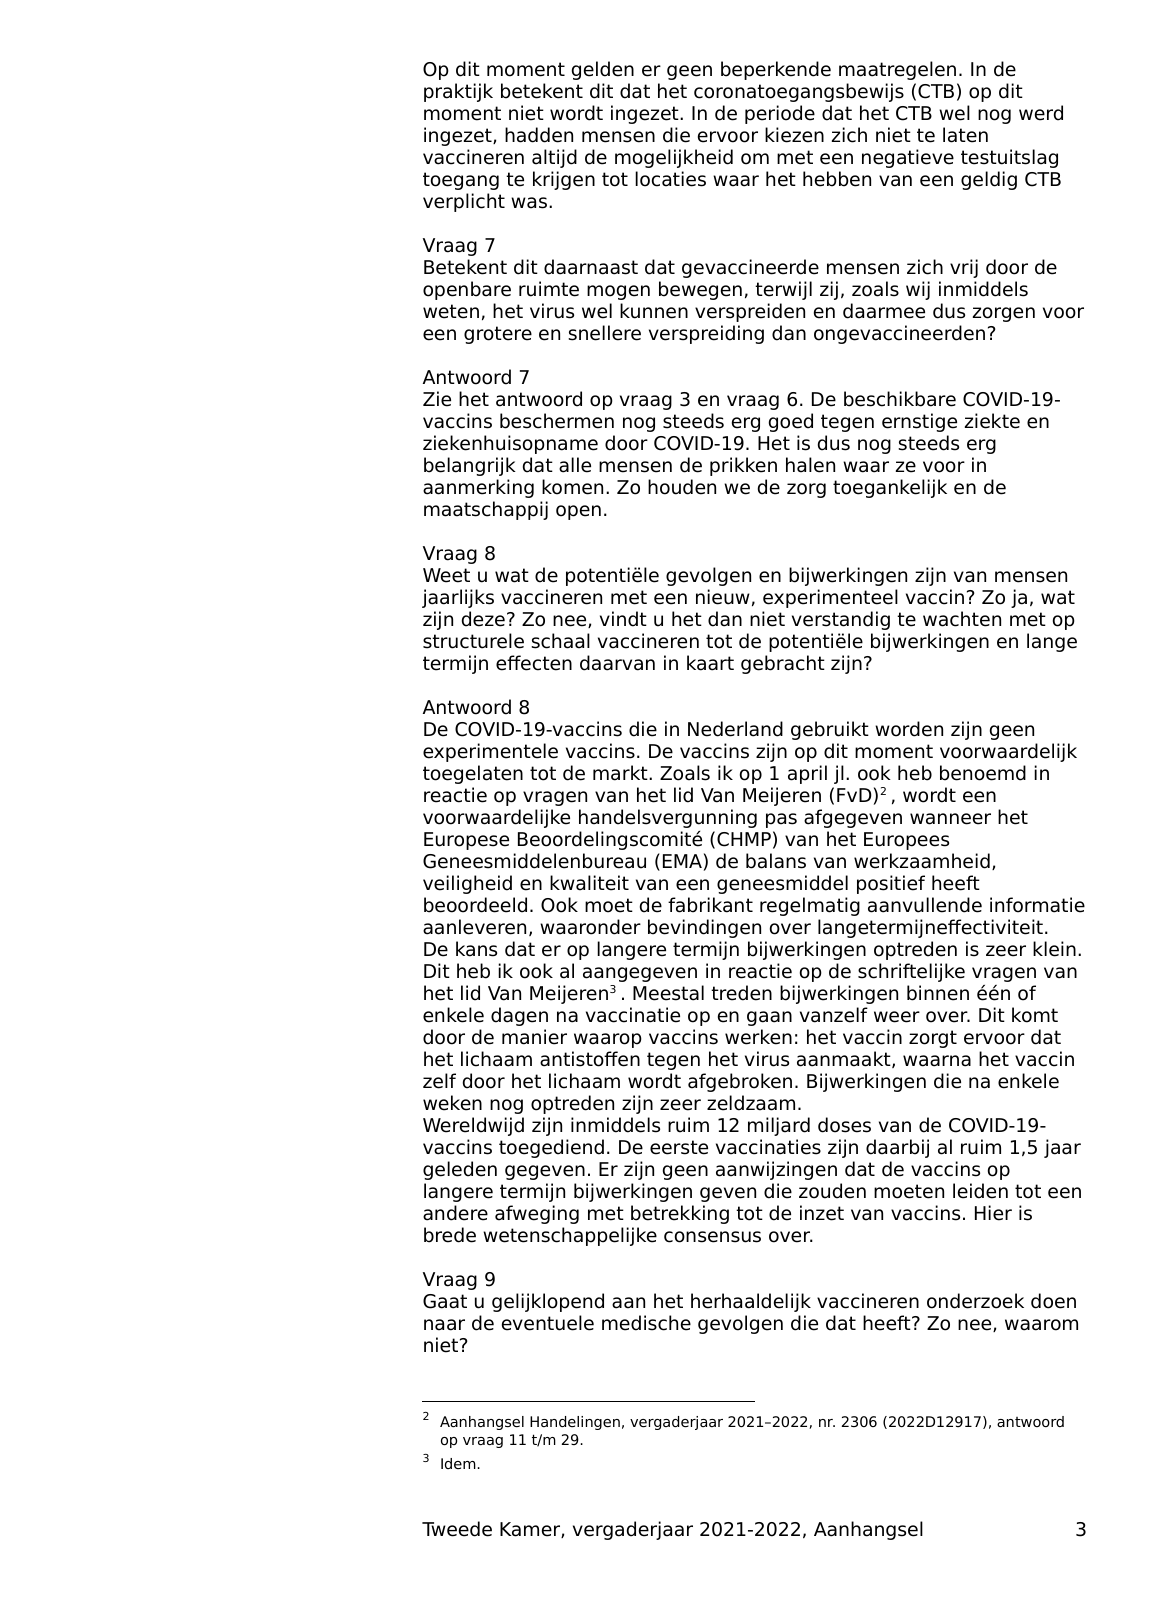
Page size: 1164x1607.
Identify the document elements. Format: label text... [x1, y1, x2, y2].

text Wereldwijd zijn inmiddels ruim 12 miljard doses van de COVID-19-vaccins toegediend. De eerste vaccinaties zijn daarbij al ruim 1,5 jaar geleden gegeven. Er zijn geen aanwijzingen dat de vaccins op langere termijn bijwerkingen geven die zouden moeten leiden tot een andere afweging met betrekking tot de inzet van vaccins. Hier is brede wetenschappelijke consensus over. [422, 1115, 1087, 1247]
text Weet u wat de potentiële gevolgen en bijwerkingen zijn van mensen jaarlijks vaccineren met een nieuw, experimenteel vaccin? Zo ja, wat zijn deze? Zo nee, vindt u het dan niet verstandig te wachten met op structurele schaal vaccineren tot de potentiële bijwerkingen en lange termijn effecten daarvan in kaart gebracht zijn? [422, 565, 1087, 675]
text Zie het antwoord op vraag 3 en vraag 6. De beschikbare COVID-19-vaccins beschermen nog steeds erg goed tegen ernstige ziekte en ziekenhuisopname door COVID-19. Het is dus nog steeds erg belangrijk dat alle mensen de prikken halen waar ze voor in aanmerking komen. Zo houden we de zorg toegankelijk en de maatschappij open. [422, 389, 1087, 521]
text Aanhangsel Handelingen, vergaderjaar 2021–2022, nr. 2306 (2022D12917), antwoord op vraag 11 t/m 29. [422, 1410, 1087, 1449]
text De COVID-19-vaccins die in Nederland gebruikt worden zijn geen experimentele vaccins. De vaccins zijn op dit moment voorwaardelijk toegelaten tot de markt. Zoals ik op 1 april jl. ook heb benoemd in reactie op vragen van het lid Van Meijeren (FvD), wordt een voorwaardelijke handelsvergunning pas afgegeven wanneer het Europese Beoordelingscomité (CHMP) van het Europees Geneesmiddelenbureau (EMA) de balans van werkzaamheid, veiligheid en kwaliteit van een geneesmiddel positief heeft beoordeeld. Ook moet de fabrikant regelmatig aanvullende informatie aanleveren, waaronder bevindingen over langetermijneffectiviteit. [422, 719, 1087, 939]
text Gaat u gelijklopend aan het herhaaldelijk vaccineren onderzoek doen naar de eventuele medische gevolgen die dat heeft? Zo nee, waarom niet? [422, 1291, 1087, 1357]
text Vraag 7 [422, 235, 1087, 257]
text Antwoord 8 [422, 697, 1087, 719]
text Vraag 9 [422, 1269, 1087, 1291]
text Betekent dit daarnaast dat gevaccineerde mensen zich vrij door de openbare ruimte mogen bewegen, terwijl zij, zoals wij inmiddels weten, het virus wel kunnen verspreiden en daarmee dus zorgen voor een grotere en snellere verspreiding dan ongevaccineerden? [422, 257, 1087, 345]
text Antwoord 7 [422, 367, 1087, 389]
text Idem. [422, 1452, 1087, 1474]
text De kans dat er op langere termijn bijwerkingen optreden is zeer klein. Dit heb ik ook al aangegeven in reactie op de schriftelijke vragen van het lid Van Meijeren. Meestal treden bijwerkingen binnen één of enkele dagen na vaccinatie op en gaan vanzelf weer over. Dit komt door de manier waarop vaccins werken: het vaccin zorgt ervoor dat het lichaam antistoffen tegen het virus aanmaakt, waarna het vaccin zelf door het lichaam wordt afgebroken. Bijwerkingen die na enkele weken nog optreden zijn zeer zeldzaam. [422, 939, 1087, 1115]
text Vraag 8 [422, 543, 1087, 565]
text Op dit moment gelden er geen beperkende maatregelen. In de praktijk betekent dit dat het coronatoegangsbewijs (CTB) op dit moment niet wordt ingezet. In de periode dat het CTB wel nog werd ingezet, hadden mensen die ervoor kiezen zich niet te laten vaccineren altijd de mogelijkheid om met een negatieve testuitslag toegang te krijgen tot locaties waar het hebben van een geldig CTB verplicht was. [422, 59, 1087, 213]
